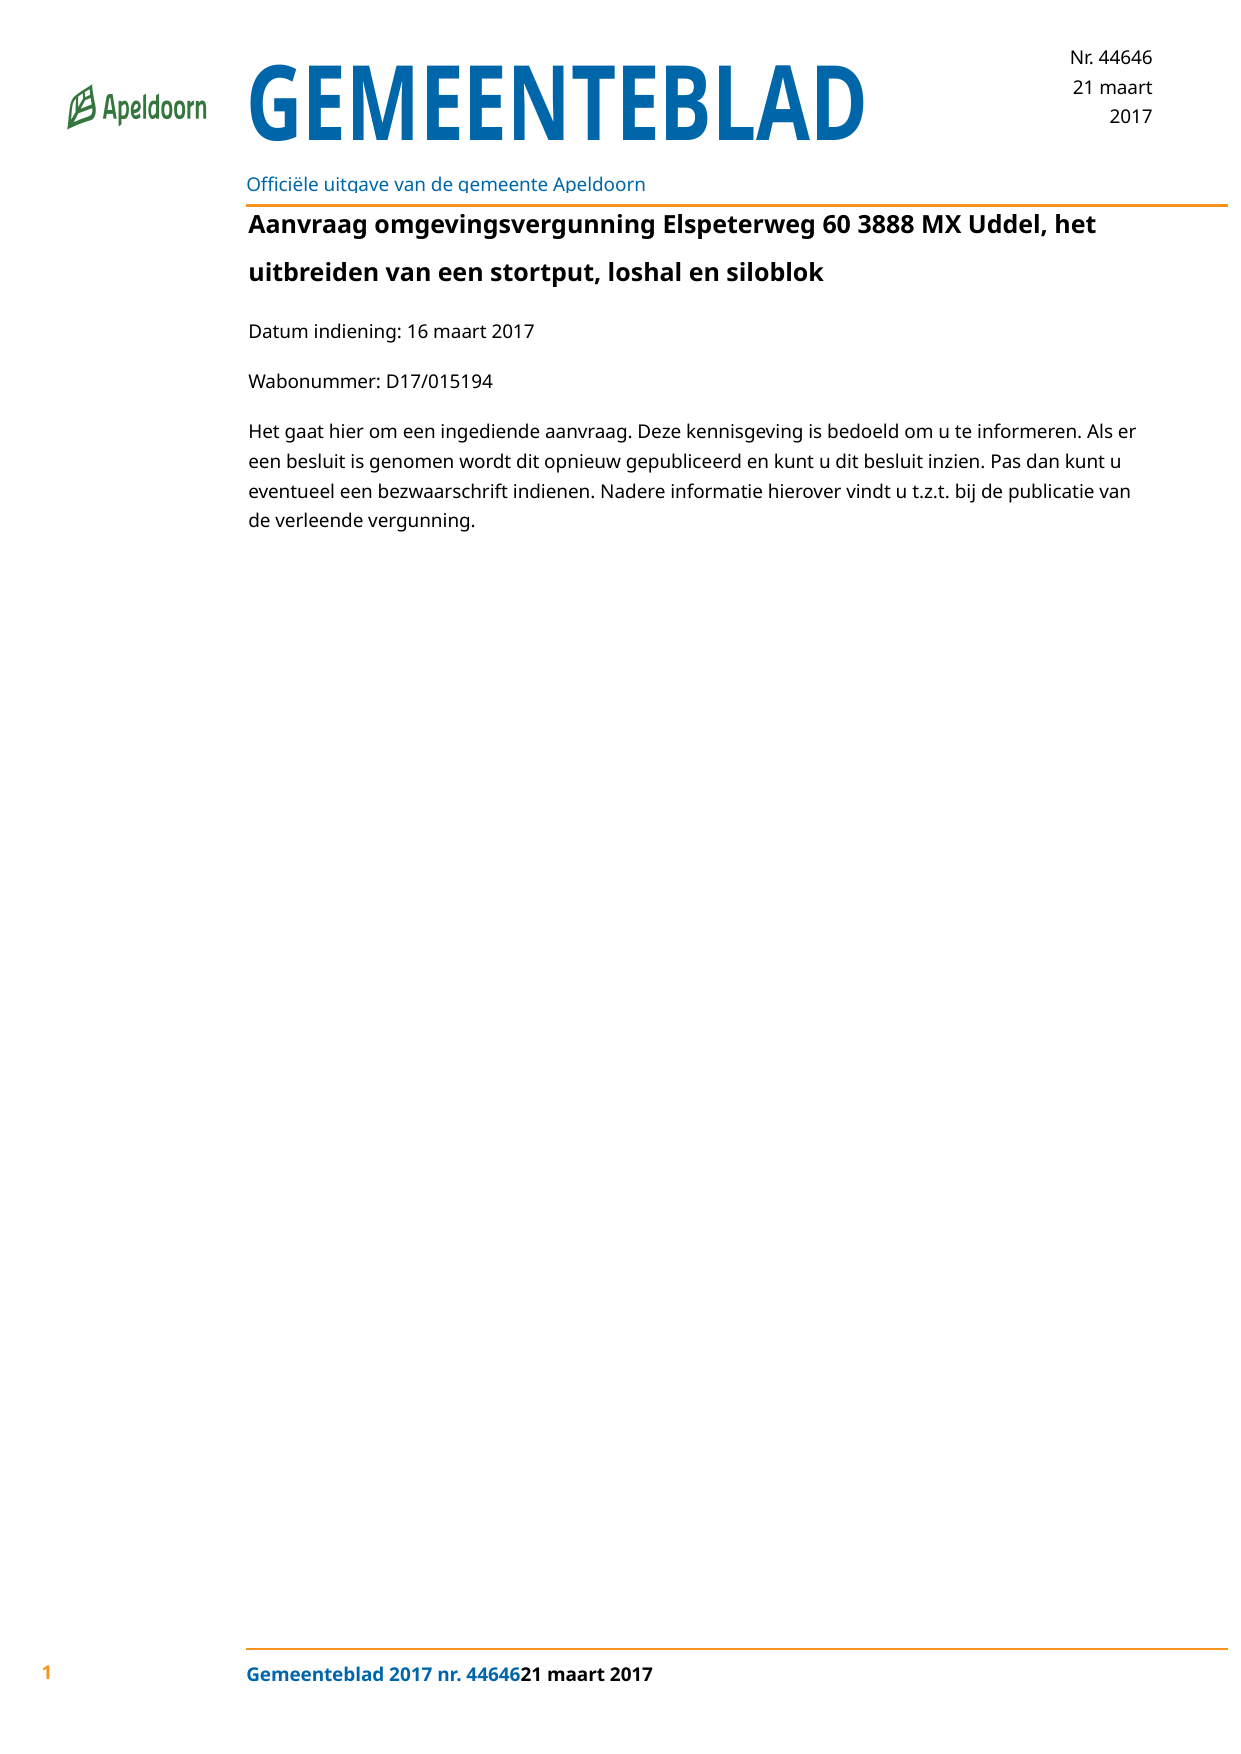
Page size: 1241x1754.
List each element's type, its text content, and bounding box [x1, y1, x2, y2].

text Datum indiening: 16 maart 2017 [248, 318, 1152, 344]
text Wabonummer: D17/015194 [248, 368, 1152, 394]
picture [41, 47, 231, 172]
text Aanvraag omgevingsvergunning Elspeterweg 60 3888 MX Uddel, het uitbreiden van een stortput, loshal en siloblok [248, 207, 1152, 288]
text Het gaat hier om een ingediende aanvraag. Deze kennisgeving is bedoeld om u te informeren. Als er een besluit is genomen wordt dit opnieuw gepubliceerd en kunt u dit besluit inzien. Pas dan kunt u eventueel een bezwaarschrift indienen. Nadere informatie hierover vindt u t.z.t. bij de publicatie van de verleende vergunning. [248, 419, 1152, 533]
